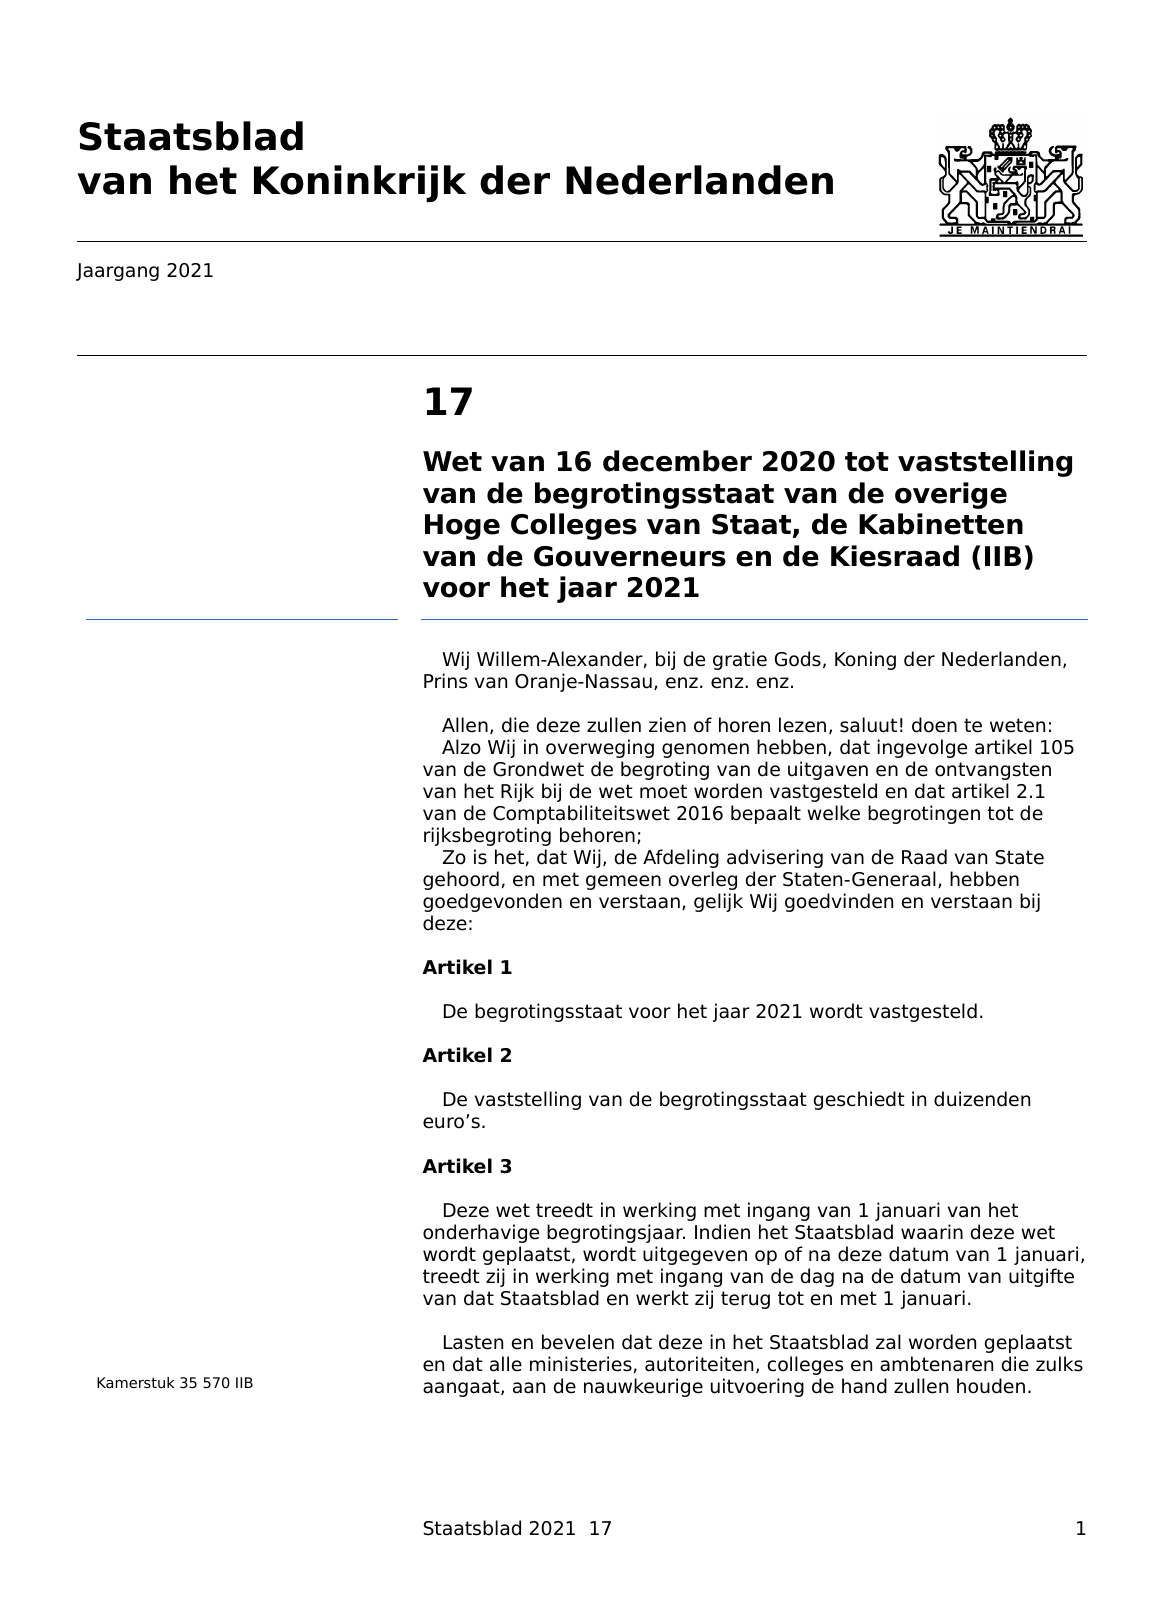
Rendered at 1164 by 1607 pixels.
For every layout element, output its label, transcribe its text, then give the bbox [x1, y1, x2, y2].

text Deze wet treedt in werking met ingang van 1 januari van het onderhavige begrotingsjaar. Indien het Staatsblad waarin deze wet wordt geplaatst, wordt uitgegeven op of na deze datum van 1 januari, treedt zij in werking met ingang van de dag na de datum van uitgifte van dat Staatsblad en werkt zij terug tot en met 1 januari. [422, 1200, 1087, 1309]
text Lasten en bevelen dat deze in het Staatsblad zal worden geplaatst en dat alle ministeries, autoriteiten, colleges en ambtenaren die zulks aangaat, aan de nauwkeurige uitvoering de hand zullen houden. [422, 1332, 1087, 1398]
table_header Staatsblad van het Koninkrijk der Nederlanden [77, 100, 886, 241]
text Wij Willem-Alexander, bij de gratie Gods, Koning der Nederlanden, Prins van Oranje-Nassau, enz. enz. enz. [422, 649, 1087, 693]
text Wet van 16 december 2020 tot vaststelling van de begrotingsstaat van de overige Hoge Colleges van Staat, de Kabinetten van de Gouverneurs en de Kiesraad (IIB) voor het jaar 2021 [422, 447, 1087, 604]
subtitle 17 [422, 381, 1087, 424]
table_cell Jaargang 2021 [77, 242, 1087, 355]
text Zo is het, dat Wij, de Afdeling advisering van de Raad van State gehoord, en met gemeen overleg der Staten-Generaal, hebben goedgevonden en verstaan, gelijk Wij goedvinden en verstaan bij deze: [422, 847, 1087, 935]
picture [936, 115, 1087, 240]
subtitle Artikel 1 [422, 957, 1087, 979]
text De vaststelling van de begrotingsstaat geschiedt in duizenden euro’s. [422, 1089, 1087, 1133]
text Kamerstuk 35 570 IIB [77, 1375, 396, 1392]
text Allen, die deze zullen zien of horen lezen, saluut! doen te weten: [422, 715, 1087, 737]
text De begrotingsstaat voor het jaar 2021 wordt vastgesteld. [422, 1001, 1087, 1023]
subtitle Artikel 3 [422, 1156, 1087, 1177]
text Alzo Wij in overweging genomen hebben, dat ingevolge artikel 105 van de Grondwet de begroting van de uitgaven en de ontvangsten van het Rijk bij de wet moet worden vastgesteld en dat artikel 2.1 van de Comptabiliteitswet 2016 bepaalt welke begrotingen tot de rijksbegroting behoren; [422, 737, 1087, 847]
subtitle Artikel 2 [422, 1045, 1087, 1067]
table_header [886, 100, 1087, 241]
